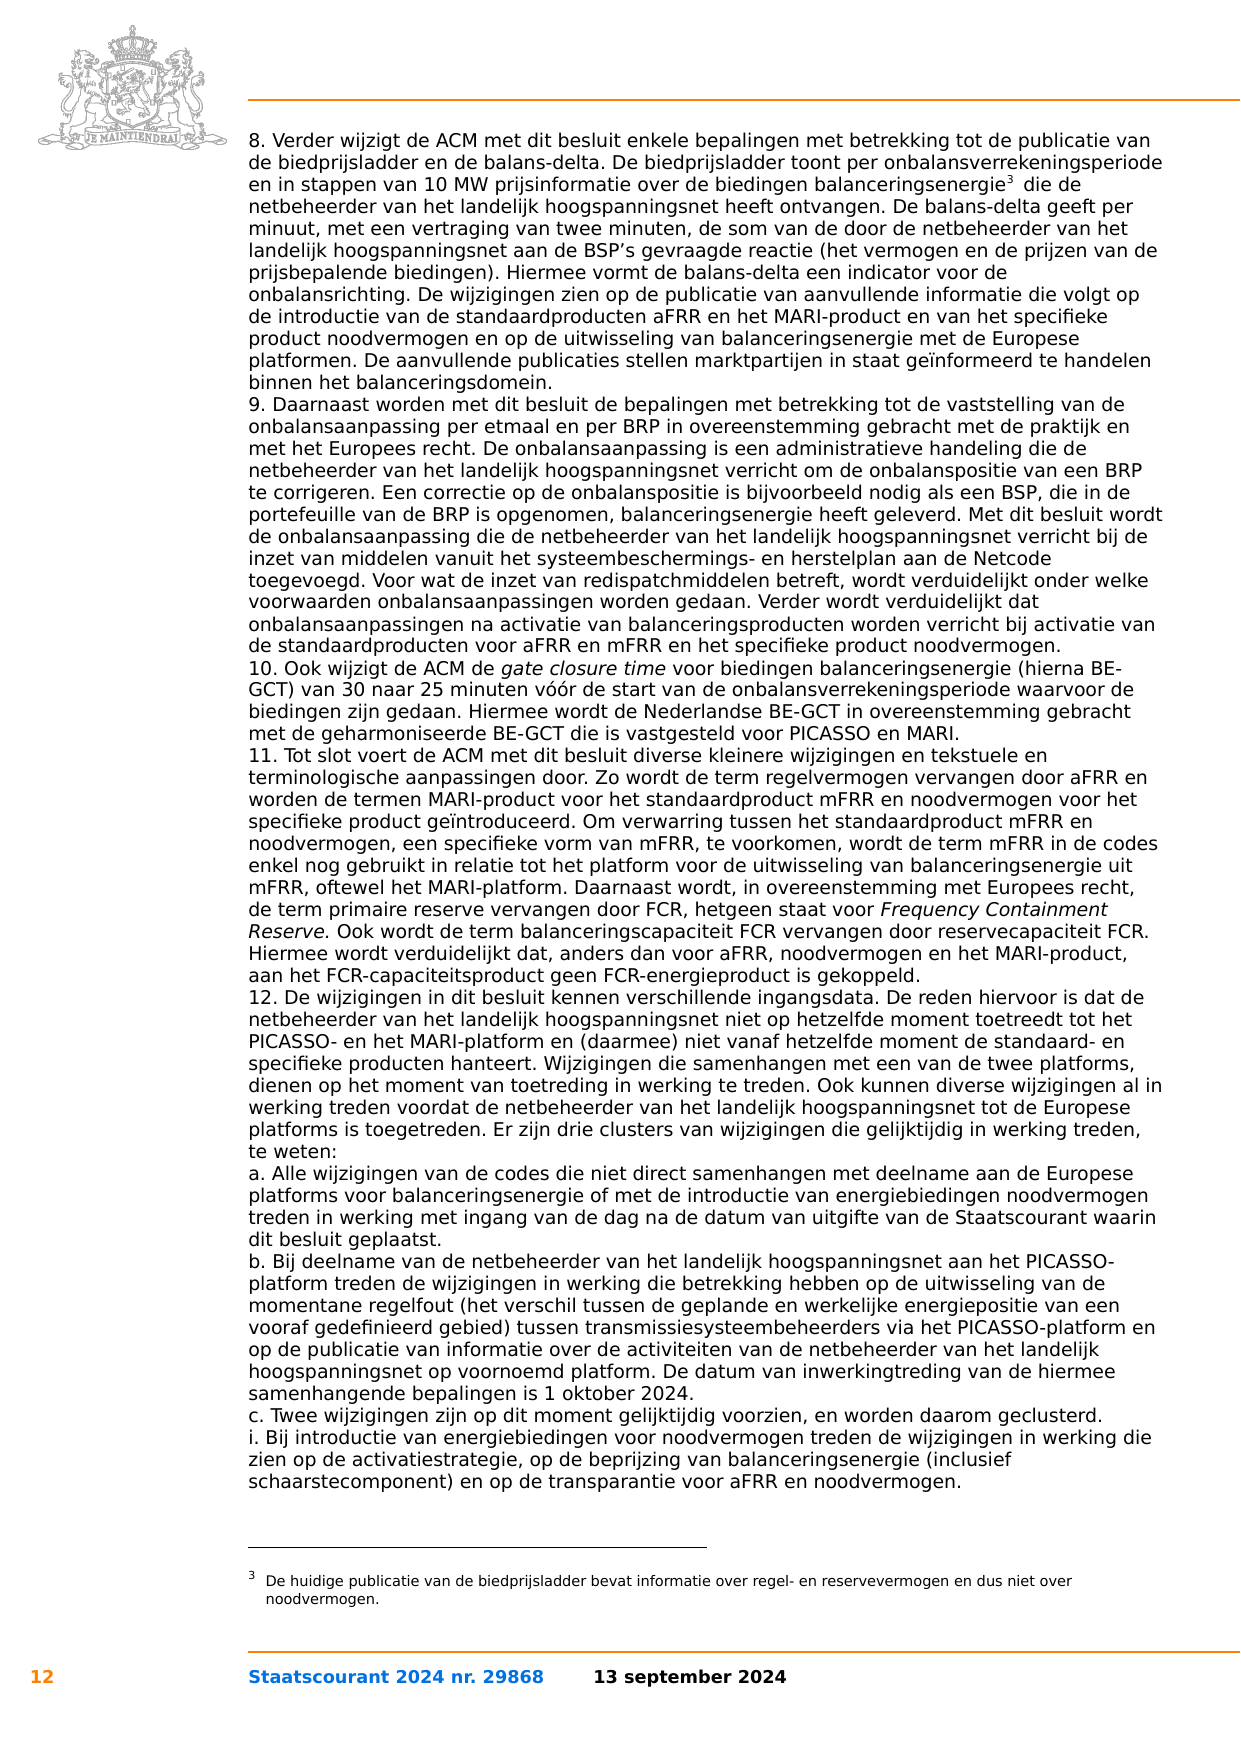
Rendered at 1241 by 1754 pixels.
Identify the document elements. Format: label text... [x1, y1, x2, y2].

text a. Alle wijzigingen van de codes die niet direct samenhangen met deelname aan de Europese platforms voor balanceringsenergie of met de introductie van energiebiedingen noodvermogen treden in werking met ingang van de dag na de datum van uitgifte van de Staatscourant waarin dit besluit geplaatst. [248, 1163, 1163, 1251]
text i. Bij introductie van energiebiedingen voor noodvermogen treden de wijzigingen in werking die zien op de activatiestrategie, op de beprijzing van balanceringsenergie (inclusief schaarstecomponent) en op de transparantie voor aFRR en noodvermogen. [248, 1427, 1163, 1493]
text 10. Ook wijzigt de ACM de gate closure time voor biedingen balanceringsenergie (hierna BE-GCT) van 30 naar 25 minuten vóór de start van de onbalansverrekeningsperiode waarvoor de biedingen zijn gedaan. Hiermee wordt de Nederlandse BE-GCT in overeenstemming gebracht met de geharmoniseerde BE-GCT die is vastgesteld voor PICASSO en MARI. [248, 657, 1163, 745]
text 12. De wijzigingen in dit besluit kennen verschillende ingangsdata. De reden hiervoor is dat de netbeheerder van het landelijk hoogspanningsnet niet op hetzelfde moment toetreedt tot het PICASSO- en het MARI-platform en (daarmee) niet vanaf hetzelfde moment de standaard- en specifieke producten hanteert. Wijzigingen die samenhangen met een van de twee platforms, dienen op het moment van toetreding in werking te treden. Ook kunnen diverse wijzigingen al in werking treden voordat de netbeheerder van het landelijk hoogspanningsnet tot de Europese platforms is toegetreden. Er zijn drie clusters van wijzigingen die gelijktijdig in werking treden, te weten: [248, 987, 1163, 1163]
picture [38, 25, 227, 150]
text c. Twee wijzigingen zijn op dit moment gelijktijdig voorzien, en worden daarom geclusterd. [248, 1405, 1163, 1427]
text 11. Tot slot voert de ACM met dit besluit diverse kleinere wijzigingen en tekstuele en terminologische aanpassingen door. Zo wordt de term regelvermogen vervangen door aFRR en worden de termen MARI-product voor het standaardproduct mFRR en noodvermogen voor het specifieke product geïntroduceerd. Om verwarring tussen het standaardproduct mFRR en noodvermogen, een specifieke vorm van mFRR, te voorkomen, wordt de term mFRR in de codes enkel nog gebruikt in relatie tot het platform voor de uitwisseling van balanceringsenergie uit mFRR, oftewel het MARI-platform. Daarnaast wordt, in overeenstemming met Europees recht, de term primaire reserve vervangen door FCR, hetgeen staat voor Frequency Containment Reserve. Ook wordt de term balanceringscapaciteit FCR vervangen door reservecapaciteit FCR. Hiermee wordt verduidelijkt dat, anders dan voor aFRR, noodvermogen en het MARI-product, aan het FCR-capaciteitsproduct geen FCR-energieproduct is gekoppeld. [248, 745, 1163, 987]
text 9. Daarnaast worden met dit besluit de bepalingen met betrekking tot de vaststelling van de onbalansaanpassing per etmaal en per BRP in overeenstemming gebracht met de praktijk en met het Europees recht. De onbalansaanpassing is een administratieve handeling die de netbeheerder van het landelijk hoogspanningsnet verricht om de onbalanspositie van een BRP te corrigeren. Een correctie op de onbalanspositie is bijvoorbeeld nodig als een BSP, die in de portefeuille van de BRP is opgenomen, balanceringsenergie heeft geleverd. Met dit besluit wordt de onbalansaanpassing die de netbeheerder van het landelijk hoogspanningsnet verricht bij de inzet van middelen vanuit het systeembeschermings- en herstelplan aan de Netcode toegevoegd. Voor wat de inzet van redispatchmiddelen betreft, wordt verduidelijkt onder welke voorwaarden onbalansaanpassingen worden gedaan. Verder wordt verduidelijkt dat onbalansaanpassingen na activatie van balanceringsproducten worden verricht bij activatie van de standaardproducten voor aFRR en mFRR en het specifieke product noodvermogen. [248, 394, 1163, 657]
text De huidige publicatie van de biedprijsladder bevat informatie over regel- en reservevermogen en dus niet over noodvermogen. [248, 1569, 1163, 1608]
text 8. Verder wijzigt de ACM met dit besluit enkele bepalingen met betrekking tot de publicatie van de biedprijsladder en de balans-delta. De biedprijsladder toont per onbalansverrekeningsperiode en in stappen van 10 MW prijsinformatie over de biedingen balanceringsenergie die de netbeheerder van het landelijk hoogspanningsnet heeft ontvangen. De balans-delta geeft per minuut, met een vertraging van twee minuten, de som van de door de netbeheerder van het landelijk hoogspanningsnet aan de BSP’s gevraagde reactie (het vermogen en de prijzen van de prijsbepalende biedingen). Hiermee vormt de balans-delta een indicator voor de onbalansrichting. De wijzigingen zien op de publicatie van aanvullende informatie die volgt op de introductie van de standaardproducten aFRR en het MARI-product en van het specifieke product noodvermogen en op de uitwisseling van balanceringsenergie met de Europese platformen. De aanvullende publicaties stellen marktpartijen in staat geïnformeerd te handelen binnen het balanceringsdomein. [248, 130, 1163, 394]
text b. Bij deelname van de netbeheerder van het landelijk hoogspanningsnet aan het PICASSO-platform treden de wijzigingen in werking die betrekking hebben op de uitwisseling van de momentane regelfout (het verschil tussen de geplande en werkelijke energiepositie van een vooraf gedefinieerd gebied) tussen transmissiesysteembeheerders via het PICASSO-platform en op de publicatie van informatie over de activiteiten van de netbeheerder van het landelijk hoogspanningsnet op voornoemd platform. De datum van inwerkingtreding van de hiermee samenhangende bepalingen is 1 oktober 2024. [248, 1251, 1163, 1405]
